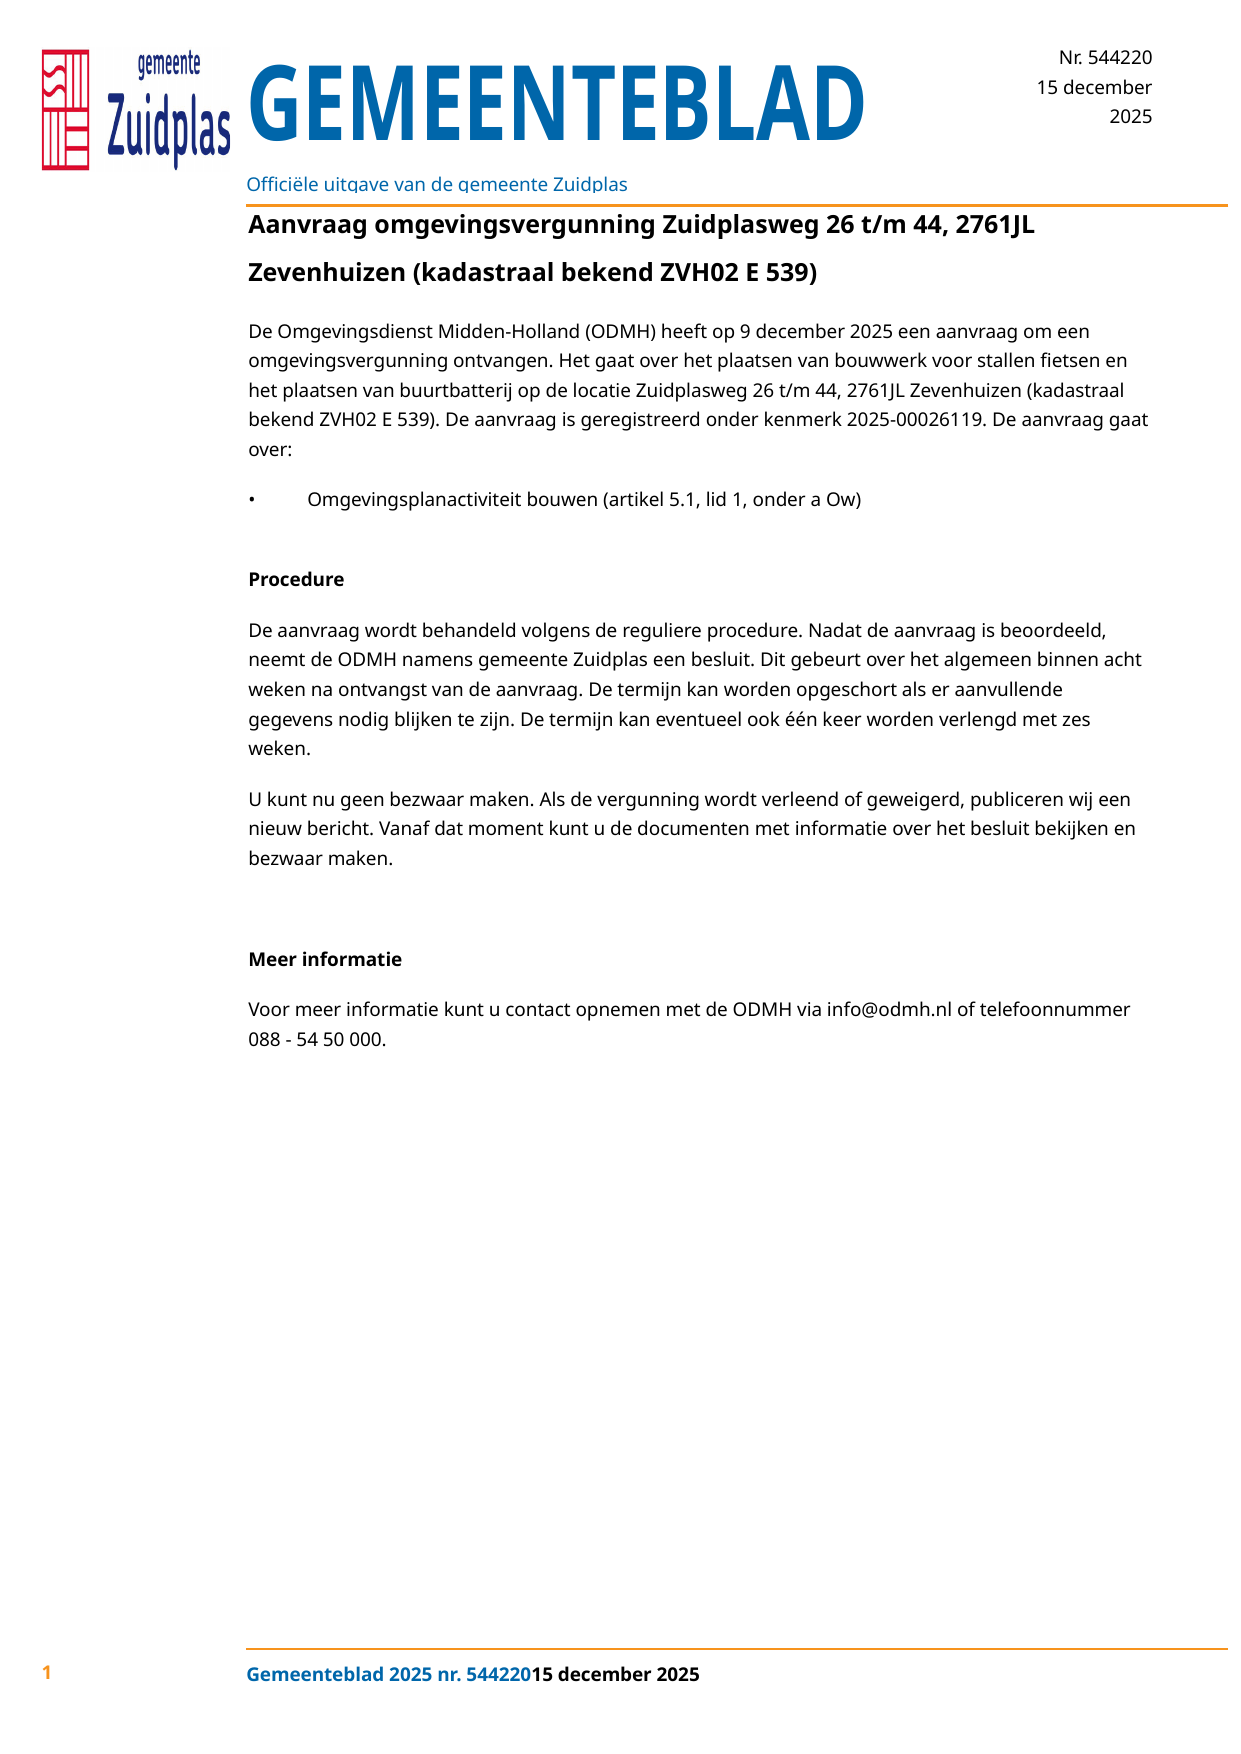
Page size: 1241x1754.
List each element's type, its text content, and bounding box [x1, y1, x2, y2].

text Aanvraag omgevingsvergunning Zuidplasweg 26 t/m 44, 2761JL Zevenhuizen (kadastraal bekend ZVH02 E 539) [248, 207, 1152, 288]
text De aanvraag wordt behandeld volgens de reguliere procedure. Nadat de aanvraag is beoordeeld, neemt de ODMH namens gemeente Zuidplas een besluit. Dit gebeurt over het algemeen binnen acht weken na ontvangst van de aanvraag. De termijn kan worden opgeschort als er aanvullende gegevens nodig blijken te zijn. De termijn kan eventueel ook één keer worden verlengd met zes weken. [248, 617, 1152, 761]
text De Omgevingsdienst Midden-Holland (ODMH) heeft op 9 december 2025 een aanvraag om een omgevingsvergunning ontvangen. Het gaat over het plaatsen van bouwwerk voor stallen fietsen en het plaatsen van buurtbatterij op de locatie Zuidplasweg 26 t/m 44, 2761JL Zevenhuizen (kadastraal bekend ZVH02 E 539). De aanvraag is geregistreerd onder kenmerk 2025-00026119. De aanvraag gaat over: [248, 318, 1152, 462]
text Voor meer informatie kunt u contact opnemen met de ODMH via info@odmh.nl of telefoonnummer 088 - 54 50 000. [248, 996, 1152, 1052]
text Meer informatie [248, 946, 1152, 972]
text Procedure [248, 567, 1152, 592]
text U kunt nu geen bezwaar maken. Als de vergunning wordt verleend of geweigerd, publiceren wij een nieuw bericht. Vanaf dat moment kunt u de documenten met informatie over het besluit bekijken en bezwaar maken. [248, 786, 1152, 871]
list Omgevingsplanactiviteit bouwen (artikel 5.1, lid 1, onder a Ow) [248, 487, 1152, 512]
picture [41, 47, 231, 172]
